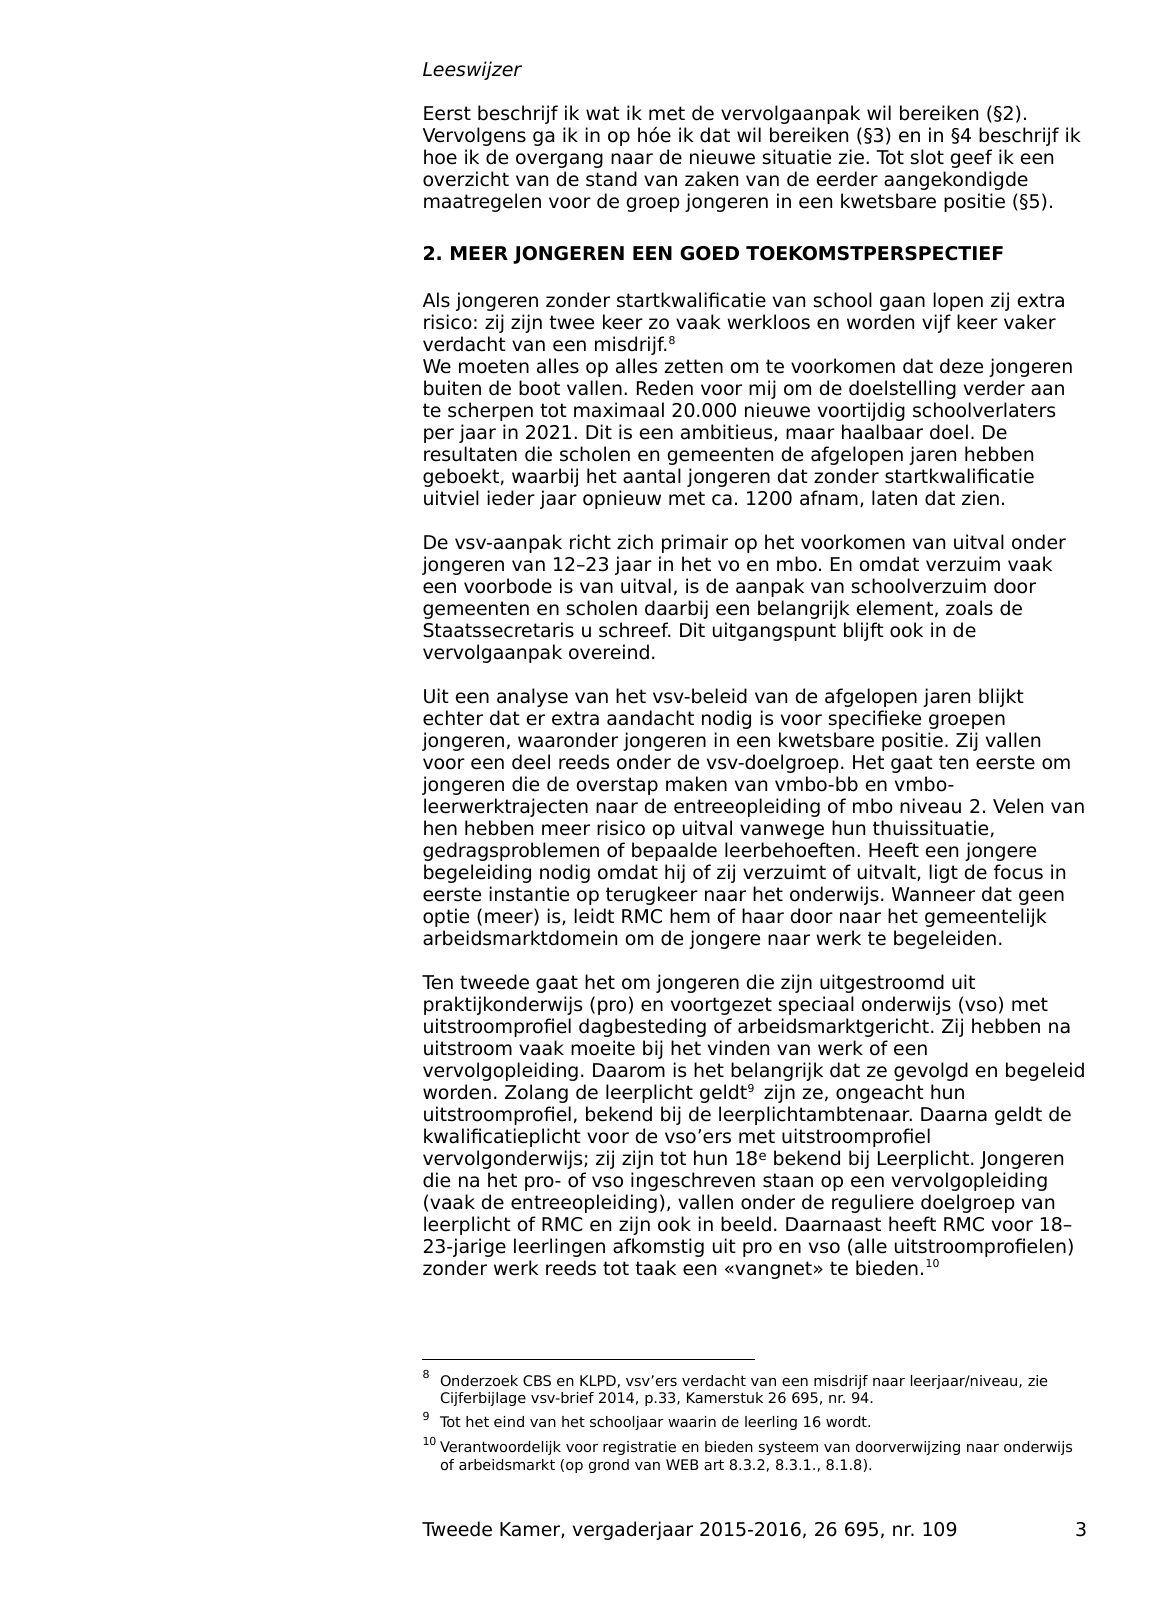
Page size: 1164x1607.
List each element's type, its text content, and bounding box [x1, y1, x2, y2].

text Eerst beschrijf ik wat ik met de vervolgaanpak wil bereiken (§2). Vervolgens ga ik in op hóe ik dat wil bereiken (§3) en in §4 beschrijf ik hoe ik de overgang naar de nieuwe situatie zie. Tot slot geef ik een overzicht van de stand van zaken van de eerder aangekondigde maatregelen voor de groep jongeren in een kwetsbare positie (§5). [422, 103, 1087, 213]
text We moeten alles op alles zetten om te voorkomen dat deze jongeren buiten de boot vallen. Reden voor mij om de doelstelling verder aan te scherpen tot maximaal 20.000 nieuwe voortijdig schoolverlaters per jaar in 2021. Dit is een ambitieus, maar haalbaar doel. De resultaten die scholen en gemeenten de afgelopen jaren hebben geboekt, waarbij het aantal jongeren dat zonder startkwalificatie uitviel ieder jaar opnieuw met ca. 1200 afnam, laten dat zien. [422, 356, 1087, 510]
subtitle Leeswijzer [422, 59, 1087, 81]
text Tot het eind van het schooljaar waarin de leerling 16 wordt. [422, 1410, 1087, 1432]
text De vsv-aanpak richt zich primair op het voorkomen van uitval onder jongeren van 12–23 jaar in het vo en mbo. En omdat verzuim vaak een voorbode is van uitval, is de aanpak van schoolverzuim door gemeenten en scholen daarbij een belangrijk element, zoals de Staatssecretaris u schreef. Dit uitgangspunt blijft ook in de vervolgaanpak overeind. [422, 532, 1087, 664]
text Onderzoek CBS en KLPD, vsv’ers verdacht van een misdrijf naar leerjaar/niveau, zie Cijferbijlage vsv-brief 2014, p.33, Kamerstuk 26 695, nr. 94. [422, 1368, 1087, 1407]
text Ten tweede gaat het om jongeren die zijn uitgestroomd uit praktijkonderwijs (pro) en voortgezet speciaal onderwijs (vso) met uitstroomprofiel dagbesteding of arbeidsmarktgericht. Zij hebben na uitstroom vaak moeite bij het vinden van werk of een vervolgopleiding. Daarom is het belangrijk dat ze gevolgd en begeleid worden. Zolang de leerplicht geldt zijn ze, ongeacht hun uitstroomprofiel, bekend bij de leerplichtambtenaar. Daarna geldt de kwalificatieplicht voor de vso’ers met uitstroomprofiel vervolgonderwijs; zij zijn tot hun 18e bekend bij Leerplicht. Jongeren die na het pro- of vso ingeschreven staan op een vervolgopleiding (vaak de entreeopleiding), vallen onder de reguliere doelgroep van leerplicht of RMC en zijn ook in beeld. Daarnaast heeft RMC voor 18–23-jarige leerlingen afkomstig uit pro en vso (alle uitstroomprofielen) zonder werk reeds tot taak een «vangnet» te bieden. [422, 972, 1087, 1280]
text Als jongeren zonder startkwalificatie van school gaan lopen zij extra risico: zij zijn twee keer zo vaak werkloos en worden vijf keer vaker verdacht van een misdrijf. [422, 290, 1087, 356]
text Verantwoordelijk voor registratie en bieden systeem van doorverwijzing naar onderwijs of arbeidsmarkt (op grond van WEB art 8.3.2, 8.3.1., 8.1.8). [422, 1435, 1087, 1474]
text Uit een analyse van het vsv-beleid van de afgelopen jaren blijkt echter dat er extra aandacht nodig is voor specifieke groepen jongeren, waaronder jongeren in een kwetsbare positie. Zij vallen voor een deel reeds onder de vsv-doelgroep. Het gaat ten eerste om jongeren die de overstap maken van vmbo-bb en vmbo-leerwerktrajecten naar de entreeopleiding of mbo niveau 2. Velen van hen hebben meer risico op uitval vanwege hun thuissituatie, gedragsproblemen of bepaalde leerbehoeften. Heeft een jongere begeleiding nodig omdat hij of zij verzuimt of uitvalt, ligt de focus in eerste instantie op terugkeer naar het onderwijs. Wanneer dat geen optie (meer) is, leidt RMC hem of haar door naar het gemeentelijk arbeidsmarktdomein om de jongere naar werk te begeleiden. [422, 686, 1087, 950]
subtitle 2. MEER JONGEREN EEN GOED TOEKOMSTPERSPECTIEF [422, 243, 1087, 265]
